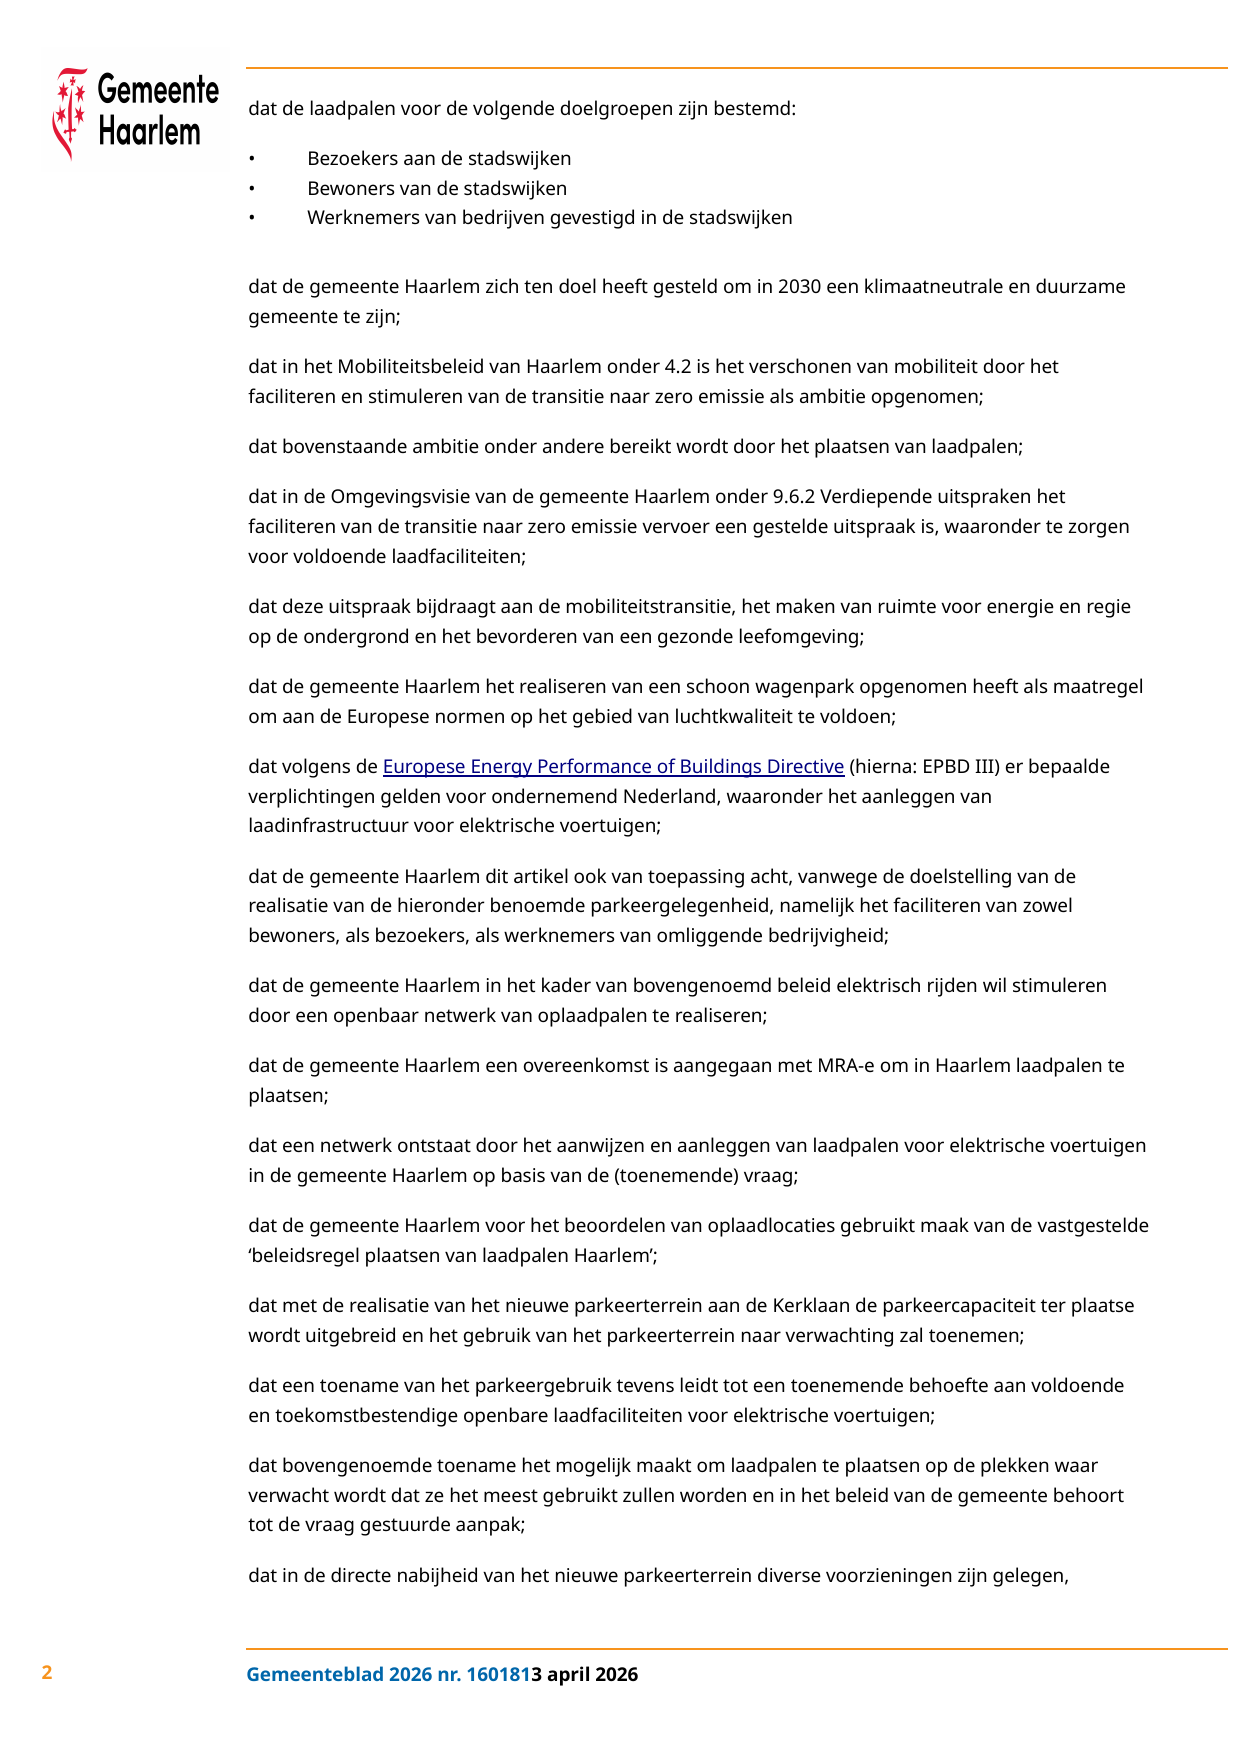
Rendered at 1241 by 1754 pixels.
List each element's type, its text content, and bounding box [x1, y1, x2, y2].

text dat deze uitspraak bijdraagt aan de mobiliteitstransitie, het maken van ruimte voor energie en regie op de ondergrond en het bevorderen van een gezonde leefomgeving; [248, 593, 1152, 648]
text dat de gemeente Haarlem in het kader van bovengenoemd beleid elektrisch rijden wil stimuleren door een openbaar netwerk van oplaadpalen te realiseren; [248, 972, 1152, 1028]
text dat volgens de Europese Energy Performance of Buildings Directive (hierna: EPBD III) er bepaalde verplichtingen gelden voor ondernemend Nederland, waaronder het aanleggen van laadinfrastructuur voor elektrische voertuigen; [248, 753, 1152, 838]
text dat de gemeente Haarlem zich ten doel heeft gesteld om in 2030 een klimaatneutrale en duurzame gemeente te zijn; [248, 273, 1152, 328]
text dat de laadpalen voor de volgende doelgroepen zijn bestemd: [248, 95, 1152, 121]
text dat de gemeente Haarlem het realiseren van een schoon wagenpark opgenomen heeft als maatregel om aan de Europese normen op het gebied van luchtkwaliteit te voldoen; [248, 673, 1152, 728]
text dat in het Mobiliteitsbeleid van Haarlem onder 4.2 is het verschonen van mobiliteit door het faciliteren en stimuleren van de transitie naar zero emissie als ambitie opgenomen; [248, 353, 1152, 408]
text dat in de Omgevingsvisie van de gemeente Haarlem onder 9.6.2 Verdiepende uitspraken het faciliteren van de transitie naar zero emissie vervoer een gestelde uitspraak is, waaronder te zorgen voor voldoende laadfaciliteiten; [248, 484, 1152, 568]
text dat een netwerk ontstaat door het aanwijzen en aanleggen van laadpalen voor elektrische voertuigen in de gemeente Haarlem op basis van de (toenemende) vraag; [248, 1132, 1152, 1188]
list Werknemers van bedrijven gevestigd in de stadswijken [248, 204, 1152, 230]
picture [41, 47, 231, 172]
text dat bovenstaande ambitie onder andere bereikt wordt door het plaatsen van laadpalen; [248, 433, 1152, 459]
list Bewoners van de stadswijken [248, 175, 1152, 201]
text dat bovengenoemde toename het mogelijk maakt om laadpalen te plaatsen op de plekken waar verwacht wordt dat ze het meest gebruikt zullen worden en in het beleid van de gemeente behoort tot de vraag gestuurde aanpak; [248, 1452, 1152, 1537]
text dat in de directe nabijheid van het nieuwe parkeerterrein diverse voorzieningen zijn gelegen, [248, 1562, 1152, 1588]
text dat de gemeente Haarlem dit artikel ook van toepassing acht, vanwege de doelstelling van de realisatie van de hieronder benoemde parkeergelegenheid, namelijk het faciliteren van zowel bewoners, als bezoekers, als werknemers van omliggende bedrijvigheid; [248, 863, 1152, 948]
text dat de gemeente Haarlem een overeenkomst is aangegaan met MRA-e om in Haarlem laadpalen te plaatsen; [248, 1052, 1152, 1108]
text dat de gemeente Haarlem voor het beoordelen van oplaadlocaties gebruikt maak van de vastgestelde ‘beleidsregel plaatsen van laadpalen Haarlem’; [248, 1212, 1152, 1268]
text dat een toename van het parkeergebruik tevens leidt tot een toenemende behoefte aan voldoende en toekomstbestendige openbare laadfaciliteiten voor elektrische voertuigen; [248, 1372, 1152, 1428]
list Bezoekers aan de stadswijken [248, 145, 1152, 171]
text dat met de realisatie van het nieuwe parkeerterrein aan de Kerklaan de parkeercapaciteit ter plaatse wordt uitgebreid en het gebruik van het parkeerterrein naar verwachting zal toenemen; [248, 1292, 1152, 1348]
